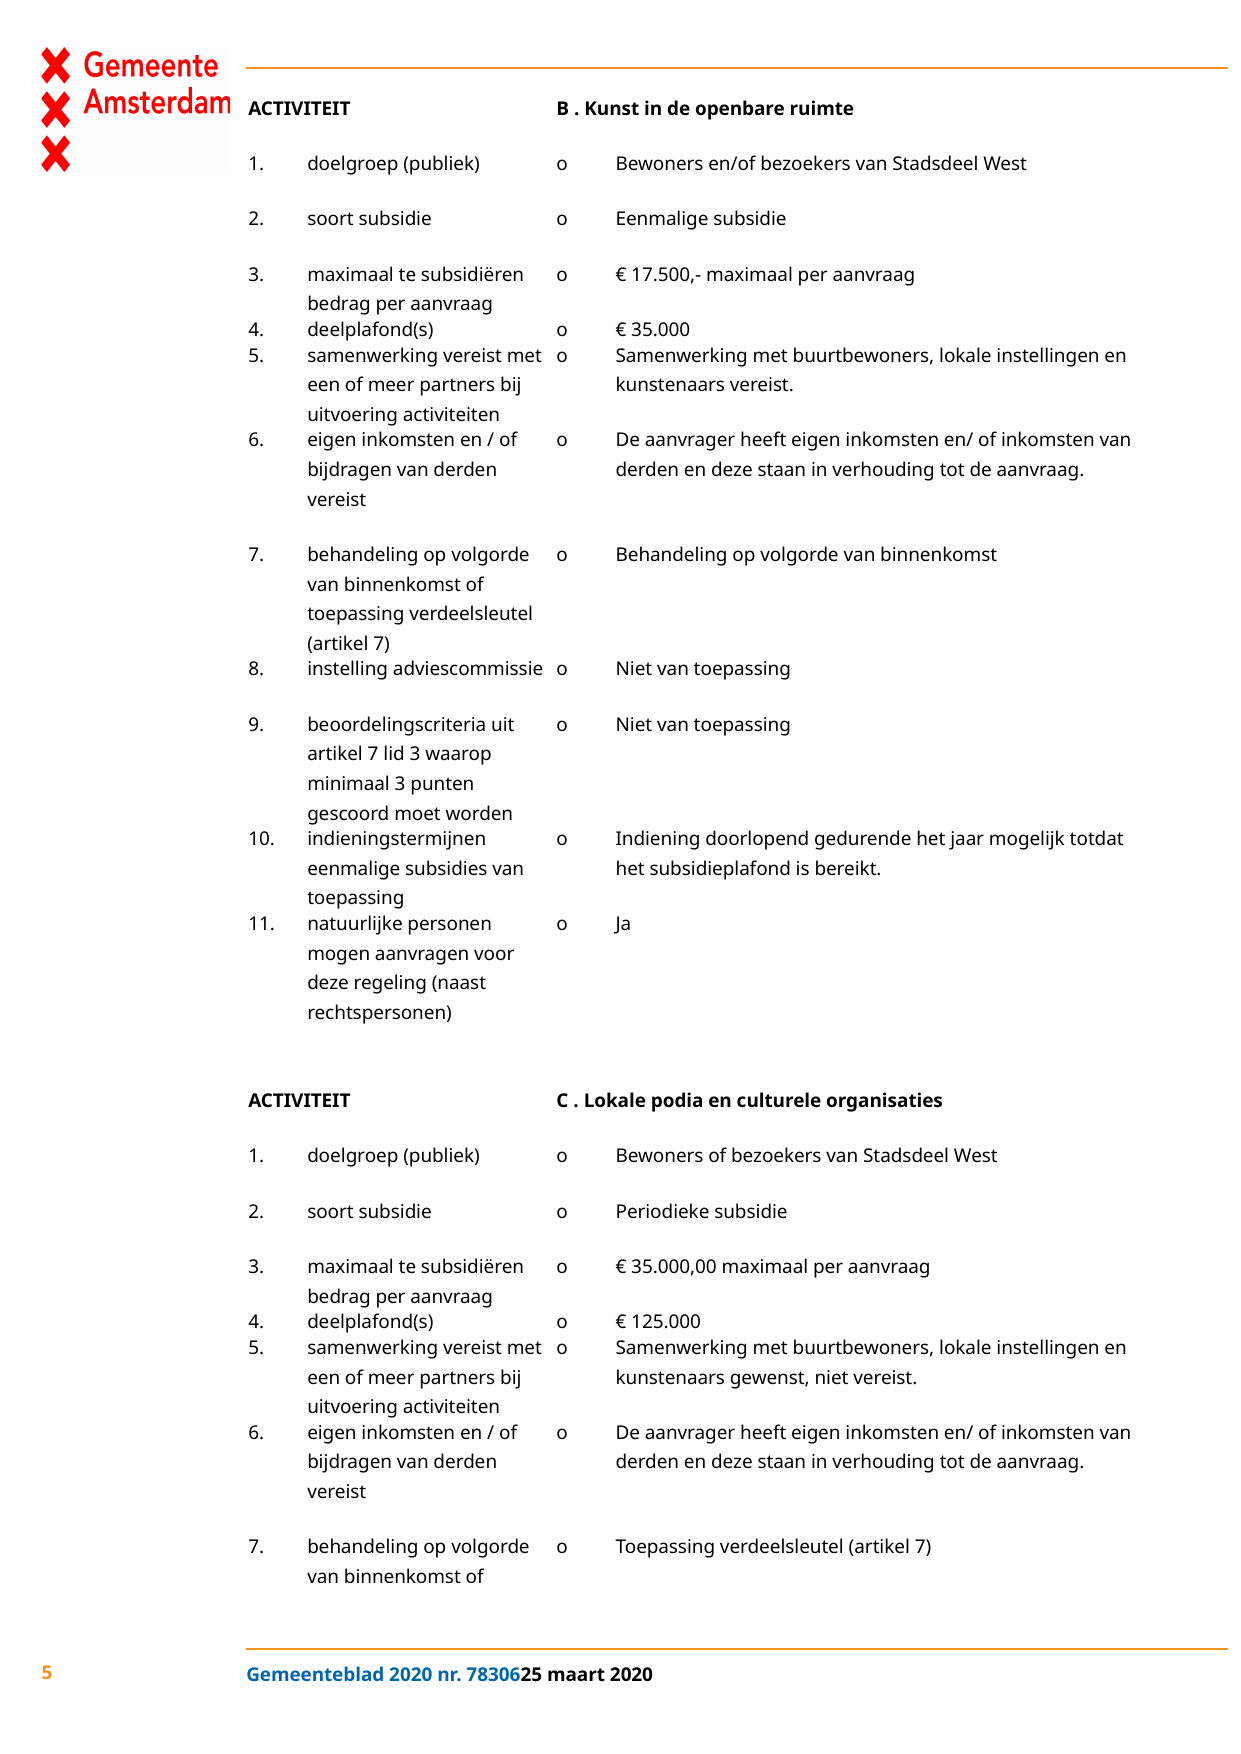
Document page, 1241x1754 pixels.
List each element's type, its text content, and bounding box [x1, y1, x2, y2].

table_cell indieningstermijnen eenmalige subsidies van toepassing [248, 825, 556, 910]
table_cell behandeling op volgorde van binnenkomst of [248, 1534, 556, 1583]
table_cell samenwerking vereist met een of meer partners bij uitvoering activiteiten [248, 342, 556, 427]
table_header ACTIVITEIT [248, 1058, 556, 1143]
table_cell doelgroep (publiek) [248, 1143, 556, 1198]
table_cell behandeling op volgorde van binnenkomst of toepassing verdeelsleutel (artikel 7) [248, 541, 556, 656]
table_cell De aanvrager heeft eigen inkomsten en/ of inkomsten van derden en deze staan in verhouding tot de aanvraag. [556, 1419, 1152, 1534]
table_cell € 35.000,00 maximaal per aanvraag [556, 1253, 1152, 1308]
table_cell instelling adviescommissie [248, 656, 556, 711]
table_cell maximaal te subsidiëren bedrag per aanvraag [248, 1253, 556, 1308]
table_cell eigen inkomsten en / of bijdragen van derden vereist [248, 427, 556, 541]
table_cell soort subsidie [248, 1198, 556, 1253]
table_header B . Kunst in de openbare ruimte [556, 95, 1152, 150]
table_cell Behandeling op volgorde van binnenkomst [556, 541, 1152, 656]
picture [41, 47, 231, 172]
table_header ACTIVITEIT [248, 95, 556, 150]
table_cell deelplafond(s) [248, 1309, 556, 1334]
table_cell Ja [556, 910, 1152, 1025]
table_cell Toepassing verdeelsleutel (artikel 7) [556, 1534, 1152, 1583]
table_cell Periodieke subsidie [556, 1198, 1152, 1253]
table_cell deelplafond(s) [248, 316, 556, 342]
table_cell doelgroep (publiek) [248, 150, 556, 205]
table_cell Niet van toepassing [556, 656, 1152, 711]
table_cell beoordelingscriteria uit artikel 7 lid 3 waarop minimaal 3 punten gescoord moet worden [248, 711, 556, 825]
table_cell € 125.000 [556, 1309, 1152, 1334]
table_cell € 17.500,- maximaal per aanvraag [556, 261, 1152, 316]
table_cell natuurlijke personen mogen aanvragen voor deze regeling (naast rechtspersonen) [248, 910, 556, 1025]
table_cell € 35.000 [556, 316, 1152, 342]
table_cell Niet van toepassing [556, 711, 1152, 825]
table_header C . Lokale podia en culturele organisaties [556, 1058, 1152, 1143]
table_cell Samenwerking met buurtbewoners, lokale instellingen en kunstenaars gewenst, niet vereist. [556, 1334, 1152, 1419]
table_cell maximaal te subsidiëren bedrag per aanvraag [248, 261, 556, 316]
table_cell Eenmalige subsidie [556, 205, 1152, 261]
table_cell soort subsidie [248, 205, 556, 261]
table_cell samenwerking vereist met een of meer partners bij uitvoering activiteiten [248, 1334, 556, 1419]
table_cell eigen inkomsten en / of bijdragen van derden vereist [248, 1419, 556, 1534]
table_cell Bewoners of bezoekers van Stadsdeel West [556, 1143, 1152, 1198]
table_cell Samenwerking met buurtbewoners, lokale instellingen en kunstenaars vereist. [556, 342, 1152, 427]
table_cell Bewoners en/of bezoekers van Stadsdeel West [556, 150, 1152, 205]
table_cell Indiening doorlopend gedurende het jaar mogelijk totdat het subsidieplafond is bereikt. [556, 825, 1152, 910]
table_cell De aanvrager heeft eigen inkomsten en/ of inkomsten van derden en deze staan in verhouding tot de aanvraag. [556, 427, 1152, 541]
